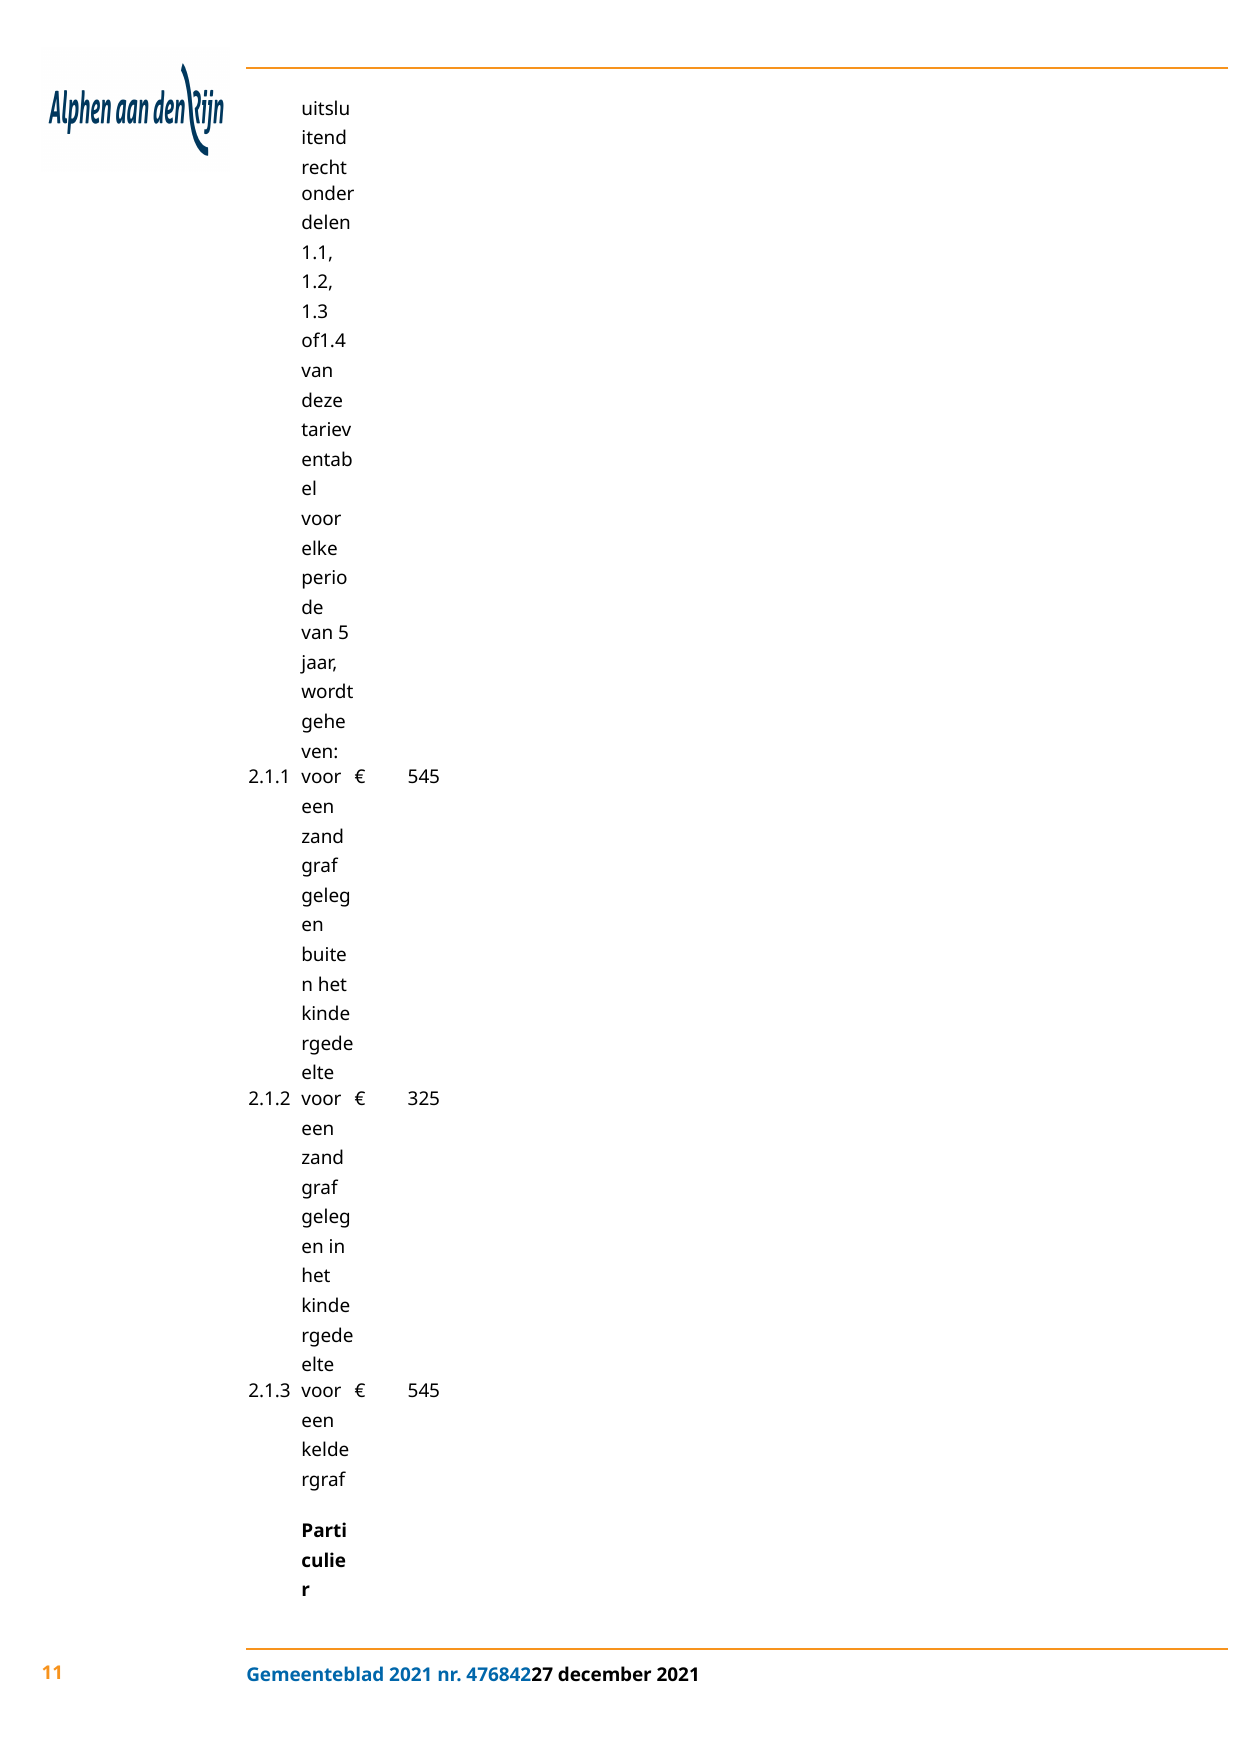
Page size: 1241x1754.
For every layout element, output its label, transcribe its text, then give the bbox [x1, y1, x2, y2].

table_cell € [354, 764, 407, 1085]
table_cell [567, 1377, 620, 1492]
table_cell [408, 1518, 461, 1602]
table_cell [567, 1492, 620, 1517]
table_cell [301, 1492, 354, 1517]
table_cell 2.1.1 [248, 764, 301, 1085]
table_cell [461, 1492, 514, 1517]
table_cell [248, 1492, 301, 1517]
table_cell [248, 180, 301, 619]
table_cell voor een keldergraf [301, 1377, 354, 1492]
table_cell [567, 764, 620, 1085]
table_cell [514, 620, 567, 764]
table_cell 2.1.2 [248, 1085, 301, 1377]
table_cell [567, 620, 620, 764]
table_cell [567, 180, 620, 619]
table_cell [461, 180, 514, 619]
table_cell [461, 1085, 514, 1377]
table_cell [248, 1518, 301, 1602]
table_cell voor een zandgraf gelegen in het kindergedeelte [301, 1085, 354, 1377]
table_cell [354, 95, 407, 180]
table_cell [514, 1377, 567, 1492]
table_cell [354, 620, 407, 764]
table_cell 325 [408, 1085, 461, 1377]
table_cell [514, 1085, 567, 1377]
table_cell [461, 95, 514, 180]
table_cell 2.1.3 [248, 1377, 301, 1492]
table_cell [514, 1492, 567, 1517]
table_cell voor een zandgraf gelegen buiten het kindergedeelte [301, 764, 354, 1085]
table_cell van 5 jaar, wordt geheven: [301, 620, 354, 764]
table_cell [461, 764, 514, 1085]
table_cell [408, 620, 461, 764]
table_cell [461, 1377, 514, 1492]
table_cell [514, 764, 567, 1085]
table_cell 545 [408, 1377, 461, 1492]
table_cell € [354, 1085, 407, 1377]
table_cell [567, 1518, 620, 1602]
table_cell [354, 1518, 407, 1602]
table_cell [461, 1518, 514, 1602]
table_cell [514, 180, 567, 619]
picture [41, 47, 231, 172]
table_cell Particulier [301, 1518, 354, 1602]
table_cell 545 [408, 764, 461, 1085]
table_cell € [354, 1377, 407, 1492]
table_cell [408, 95, 461, 180]
table_cell [354, 1492, 407, 1517]
table_cell [248, 620, 301, 764]
table_cell [408, 1492, 461, 1517]
table_cell [514, 1518, 567, 1602]
table_cell uitsluitend recht [301, 95, 354, 180]
table_cell [248, 95, 301, 180]
table_cell onderdelen 1.1, 1.2, 1.3 of1.4van deze tarieventabel voor elke periode [301, 180, 354, 619]
table_cell [354, 180, 407, 619]
table_cell [567, 1085, 620, 1377]
table_cell [461, 620, 514, 764]
table_cell [408, 180, 461, 619]
table_cell [567, 95, 620, 180]
table_cell [514, 95, 567, 180]
